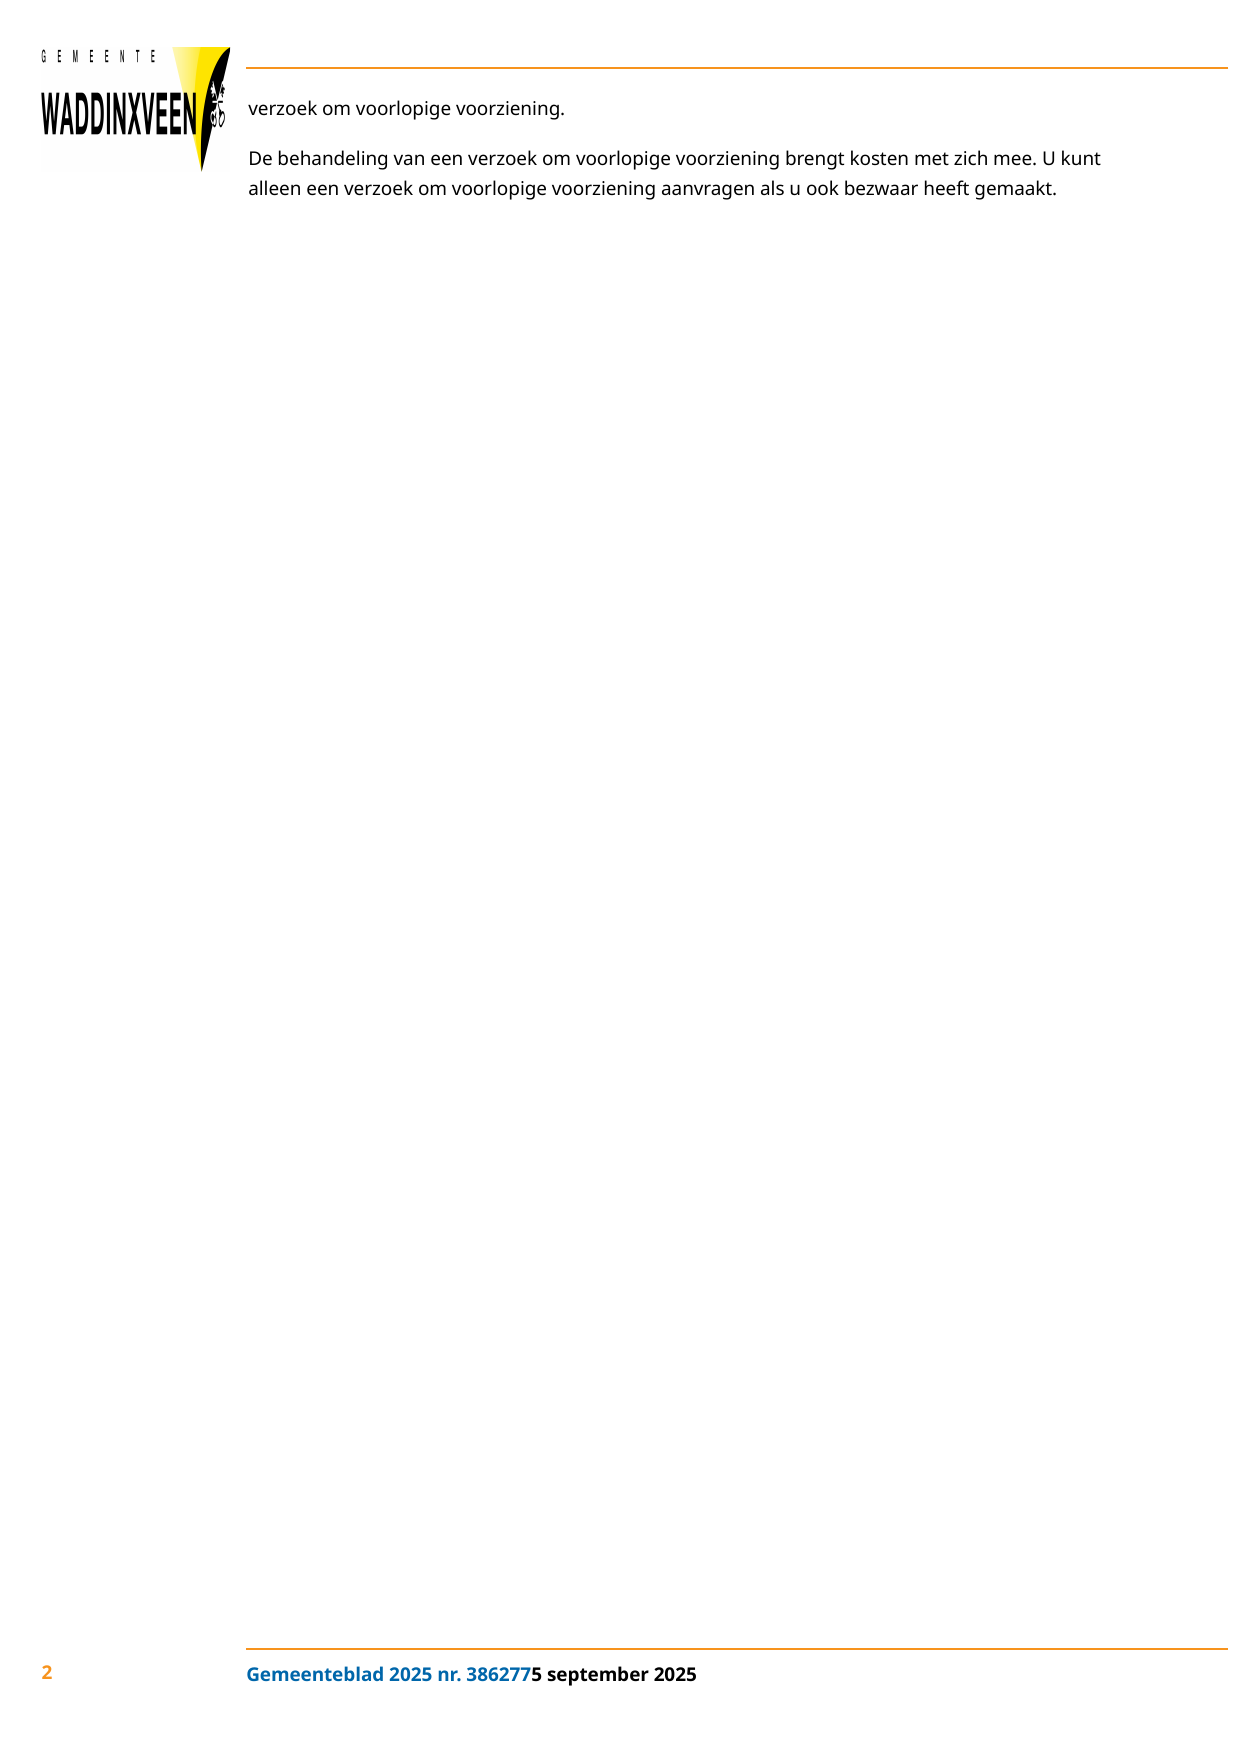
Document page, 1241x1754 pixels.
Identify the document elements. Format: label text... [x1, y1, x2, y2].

text De behandeling van een verzoek om voorlopige voorziening brengt kosten met zich mee. U kunt alleen een verzoek om voorlopige voorziening aanvragen als u ook bezwaar heeft gemaakt. [248, 145, 1152, 201]
picture [41, 47, 231, 172]
text verzoek om voorlopige voorziening. [248, 95, 1152, 121]
